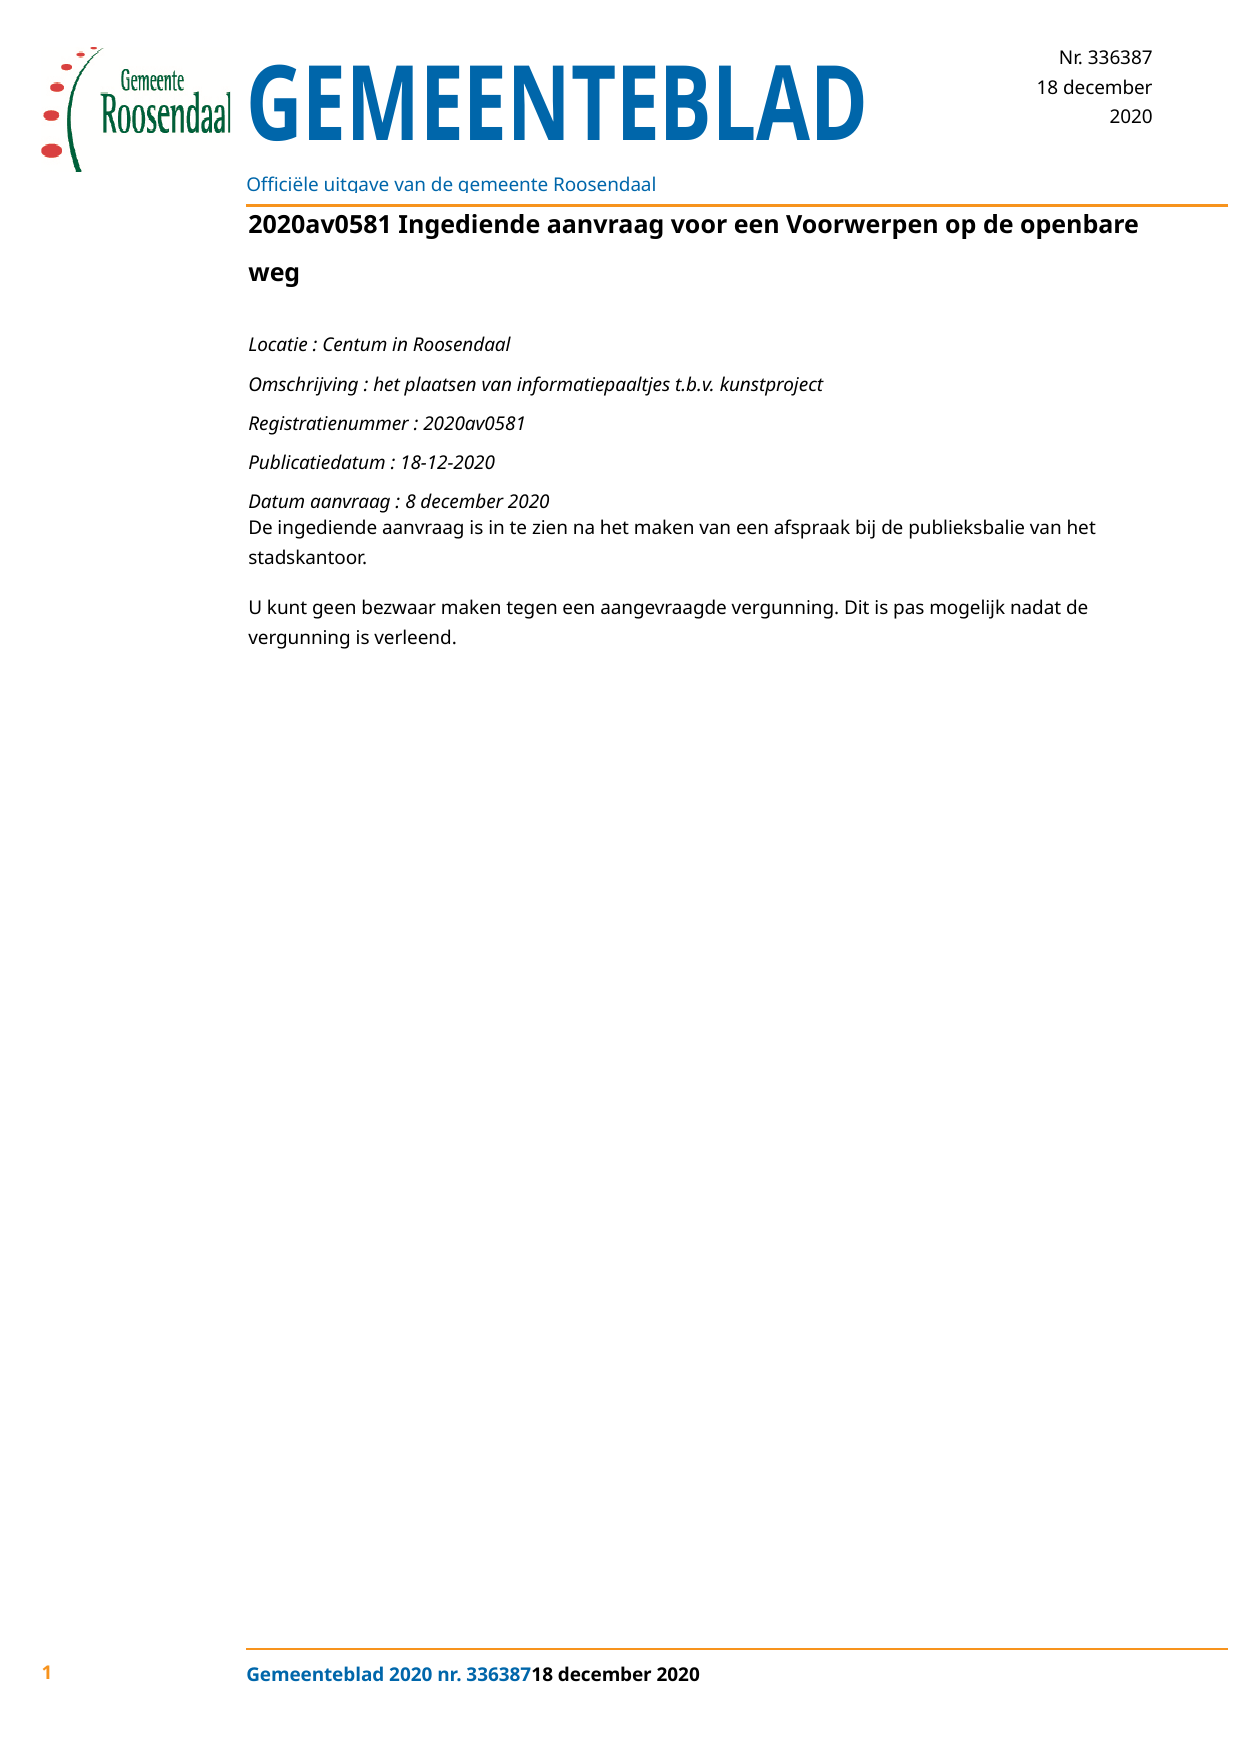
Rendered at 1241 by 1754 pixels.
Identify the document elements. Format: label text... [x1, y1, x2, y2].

text U kunt geen bezwaar maken tegen een aangevraagde vergunning. Dit is pas mogelijk nadat de vergunning is verleend. [248, 594, 1152, 649]
text Publicatiedatum : 18-12-2020 [248, 449, 1152, 475]
text De ingediende aanvraag is in te zien na het maken van een afspraak bij de publieksbalie van het stadskantoor. [248, 514, 1152, 569]
text Registratienummer : 2020av0581 [248, 410, 1152, 436]
text Omschrijving : het plaatsen van informatiepaaltjes t.b.v. kunstproject [248, 371, 1152, 396]
text 2020av0581 Ingediende aanvraag voor een Voorwerpen op de openbare weg [248, 207, 1152, 288]
text Datum aanvraag : 8 december 2020 [248, 488, 1152, 514]
text Locatie : Centum in Roosendaal [248, 331, 1152, 357]
picture [41, 47, 231, 172]
